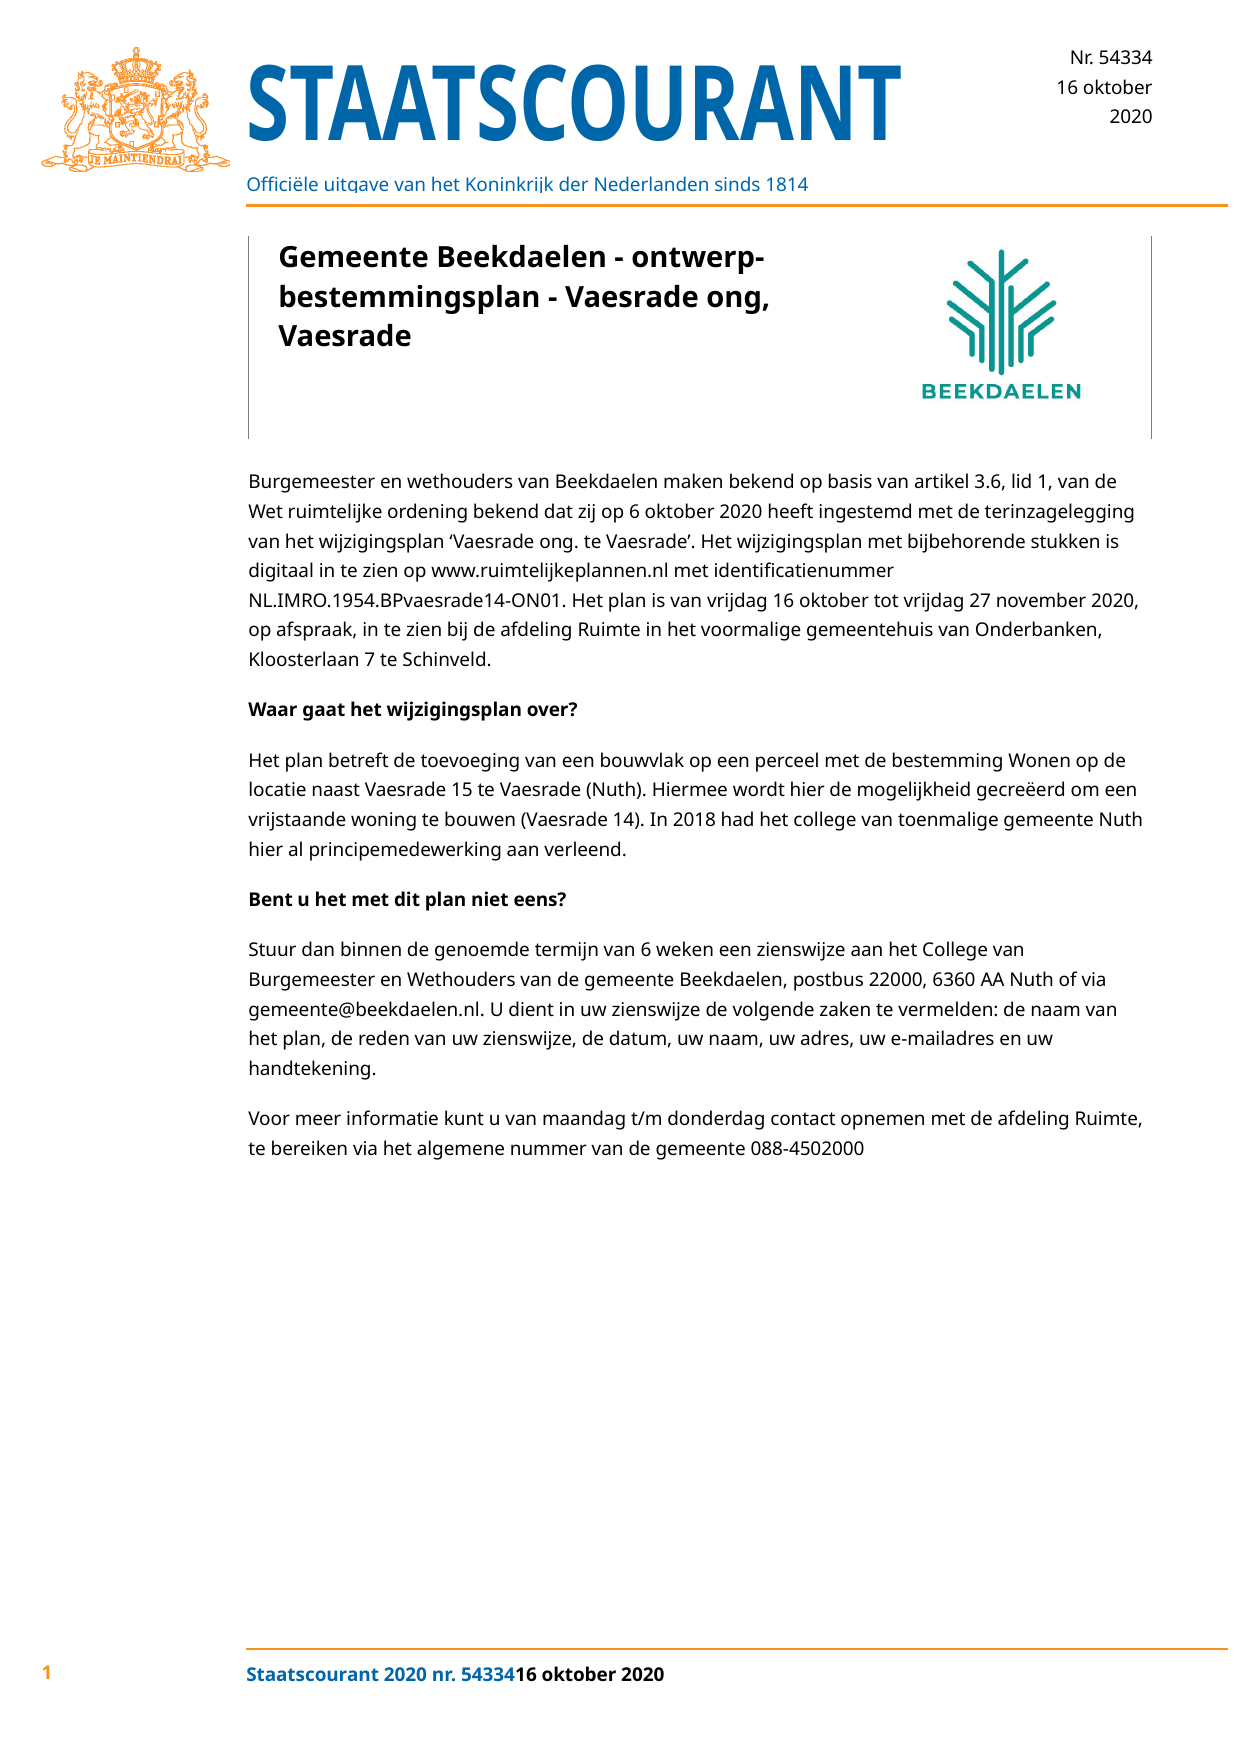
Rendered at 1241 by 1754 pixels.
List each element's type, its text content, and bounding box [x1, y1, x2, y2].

text Het plan betreft de toevoeging van een bouwvlak op een perceel met de bestemming Wonen op de locatie naast Vaesrade 15 te Vaesrade (Nuth). Hiermee wordt hier de mogelijkheid gecreëerd om een vrijstaande woning te bouwen (Vaesrade 14). In 2018 had het college van toenmalige gemeente Nuth hier al principemedewerking aan verleend. [248, 747, 1152, 861]
table_header [850, 236, 912, 413]
picture [912, 236, 1090, 414]
picture [41, 47, 231, 172]
text Waar gaat het wijzigingsplan over? [248, 697, 1152, 722]
table_header [1090, 236, 1151, 413]
text Bent u het met dit plan niet eens? [248, 886, 1152, 912]
table_header [850, 414, 1151, 439]
table_header Gemeente Beekdaelen - ontwerp-bestemmingsplan - Vaesrade ong, Vaesrade [249, 236, 850, 439]
text Burgemeester en wethouders van Beekdaelen maken bekend op basis van artikel 3.6, lid 1, van de Wet ruimtelijke ordening bekend dat zij op 6 oktober 2020 heeft ingestemd met de terinzagelegging van het wijzigingsplan ‘Vaesrade ong. te Vaesrade’. Het wijzigingsplan met bijbehorende stukken is digitaal in te zien op www.ruimtelijkeplannen.nl met identificatienummer NL.IMRO.1954.BPvaesrade14-ON01. Het plan is van vrijdag 16 oktober tot vrijdag 27 november 2020, op afspraak, in te zien bij de afdeling Ruimte in het voormalige gemeentehuis van Onderbanken, Kloosterlaan 7 te Schinveld. [248, 469, 1152, 672]
text Voor meer informatie kunt u van maandag t/m donderdag contact opnemen met de afdeling Ruimte, te bereiken via het algemene nummer van de gemeente 088-4502000 [248, 1105, 1152, 1161]
text Stuur dan binnen de genoemde termijn van 6 weken een zienswijze aan het College van Burgemeester en Wethouders van de gemeente Beekdaelen, postbus 22000, 6360 AA Nuth of via gemeente@beekdaelen.nl. U dient in uw zienswijze de volgende zaken te vermelden: de naam van het plan, de reden van uw zienswijze, de datum, uw naam, uw adres, uw e-mailadres en uw handtekening. [248, 937, 1152, 1081]
